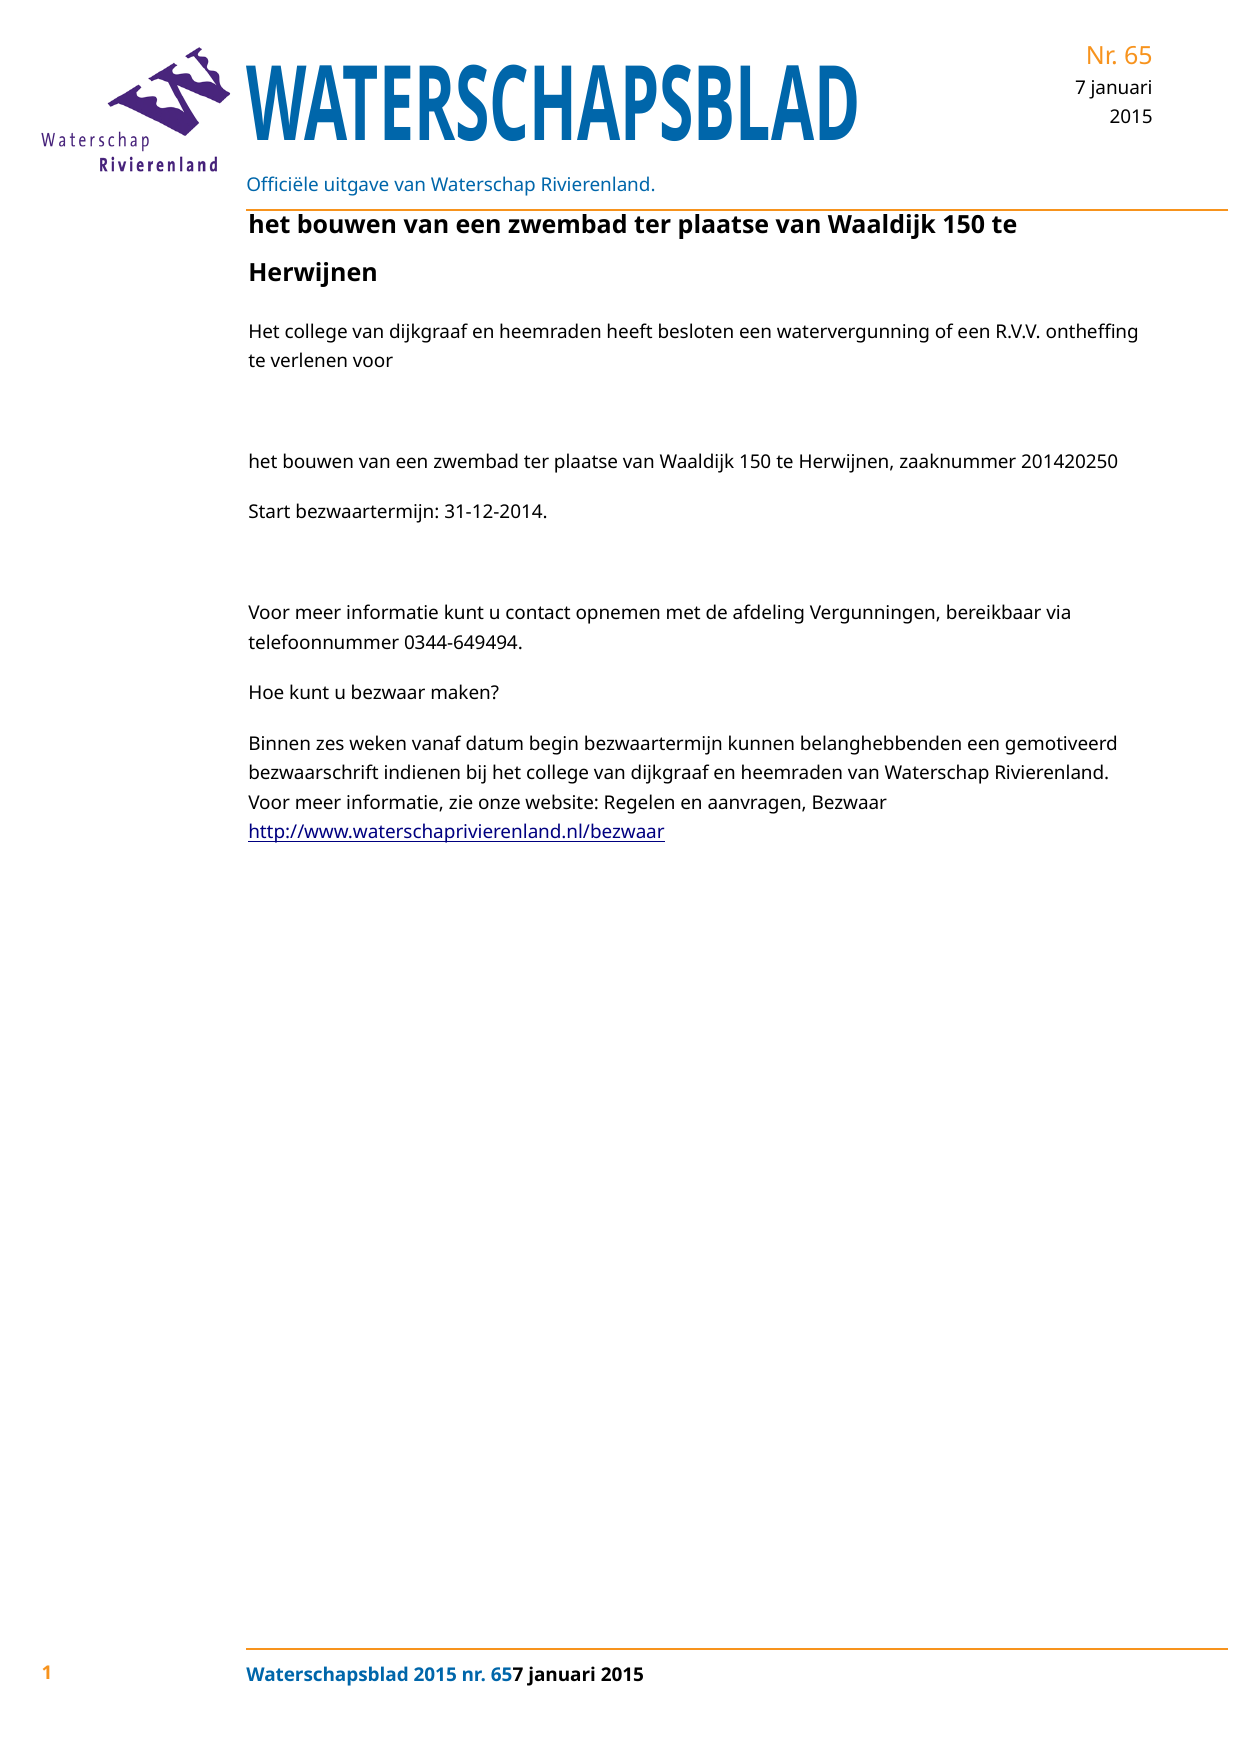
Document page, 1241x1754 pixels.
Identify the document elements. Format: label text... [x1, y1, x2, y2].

picture [41, 47, 231, 172]
text Binnen zes weken vanaf datum begin bezwaartermijn kunnen belanghebbenden een gemotiveerd bezwaarschrift indienen bij het college van dijkgraaf en heemraden van Waterschap Rivierenland. Voor meer informatie, zie onze website: Regelen en aanvragen, Bezwaar http://www.waterschaprivierenland.nl/bezwaar [248, 730, 1152, 844]
text Voor meer informatie kunt u contact opnemen met de afdeling Vergunningen, bereikbaar via telefoonnummer 0344-649494. [248, 599, 1152, 655]
text het bouwen van een zwembad ter plaatse van Waaldijk 150 te Herwijnen [248, 211, 1152, 288]
text Hoe kunt u bezwaar maken? [248, 679, 1152, 705]
text Start bezwaartermijn: 31-12-2014. [248, 499, 1152, 524]
text Het college van dijkgraaf en heemraden heeft besloten een watervergunning of een R.V.V. ontheffing te verlenen voor [248, 318, 1152, 373]
text het bouwen van een zwembad ter plaatse van Waaldijk 150 te Herwijnen, zaaknummer 201420250 [248, 448, 1152, 474]
